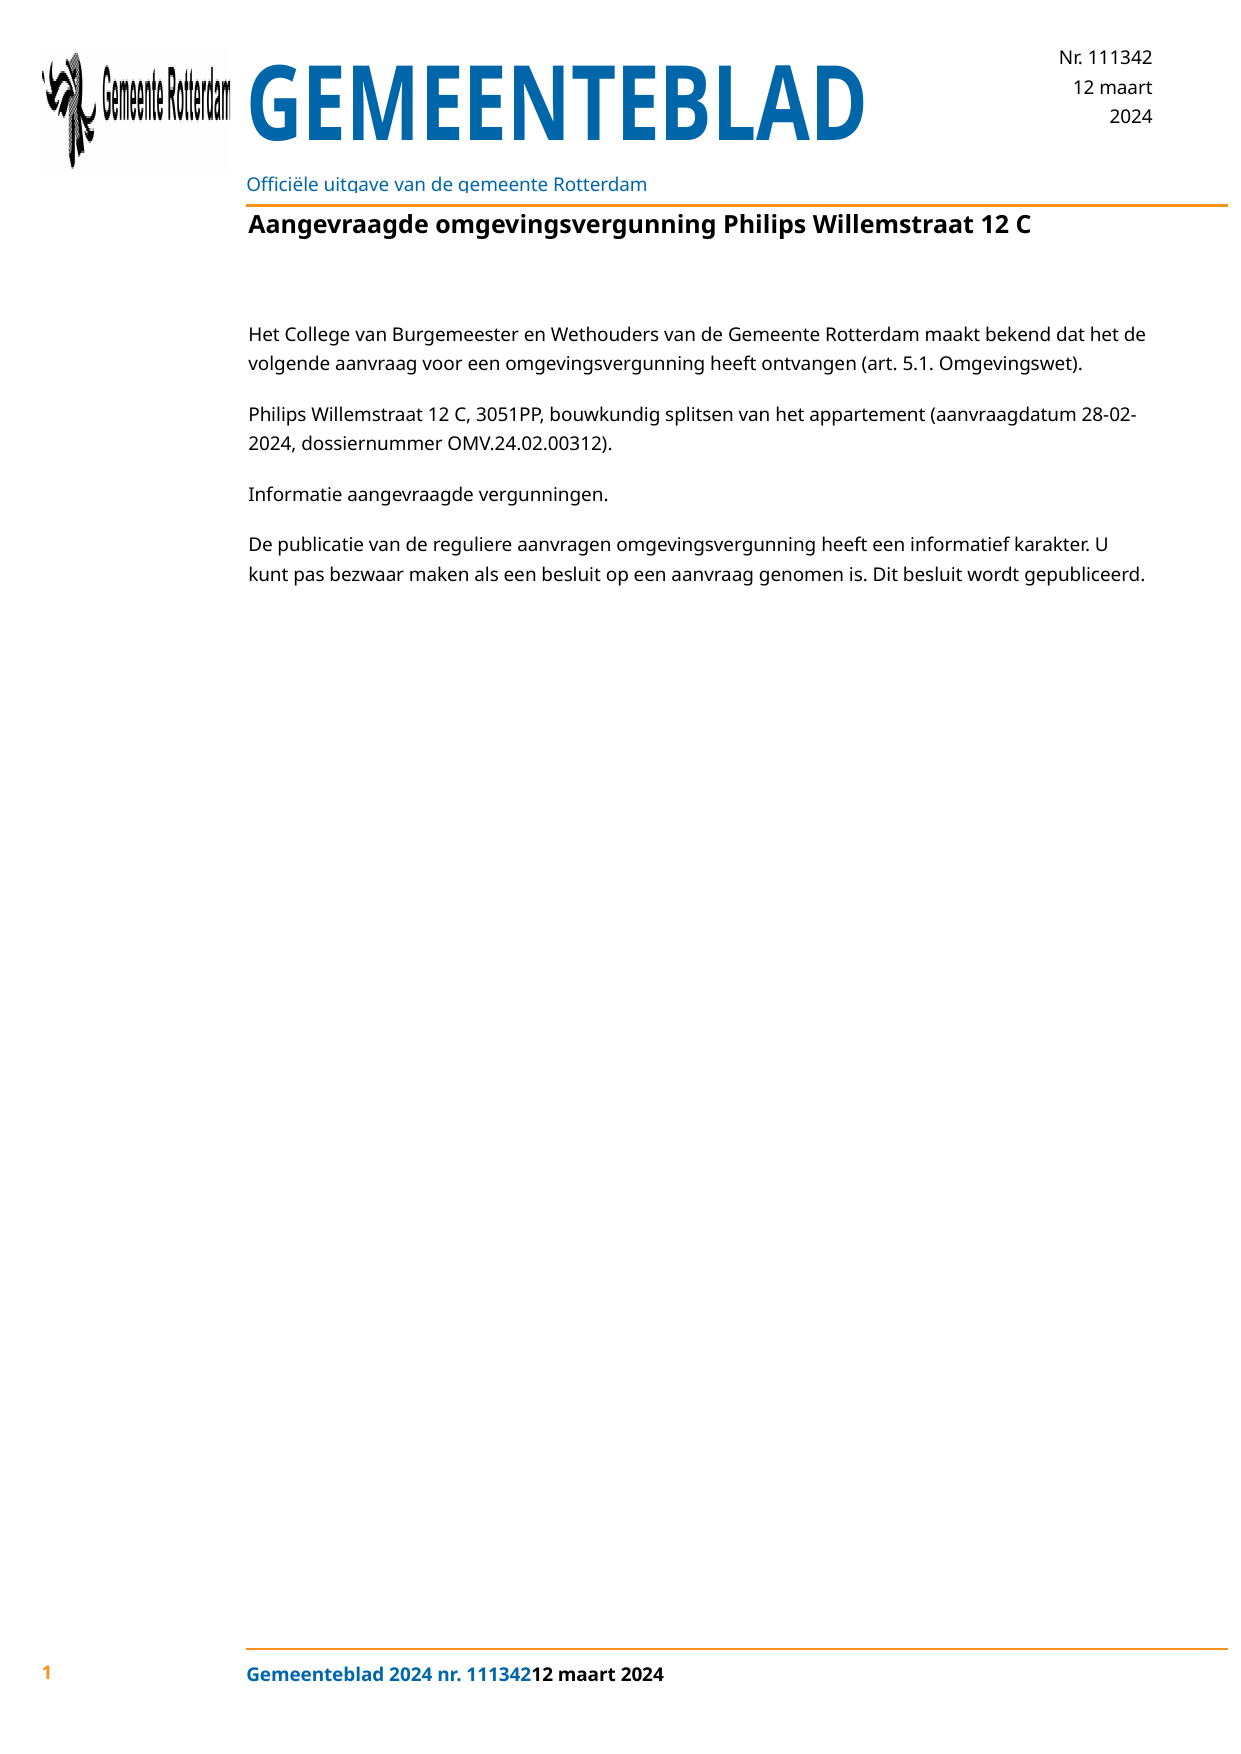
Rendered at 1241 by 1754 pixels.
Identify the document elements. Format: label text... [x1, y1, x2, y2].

picture [41, 47, 231, 172]
text De publicatie van de reguliere aanvragen omgevingsvergunning heeft een informatief karakter. U kunt pas bezwaar maken als een besluit op een aanvraag genomen is. Dit besluit wordt gepubliceerd. [248, 531, 1152, 586]
text Philips Willemstraat 12 C, 3051PP, bouwkundig splitsen van het appartement (aanvraagdatum 28-02-2024, dossiernummer OMV.24.02.00312). [248, 401, 1152, 456]
text Het College van Burgemeester en Wethouders van de Gemeente Rotterdam maakt bekend dat het de volgende aanvraag voor een omgevingsvergunning heeft ontvangen (art. 5.1. Omgevingswet). [248, 321, 1152, 376]
text Aangevraagde omgevingsvergunning Philips Willemstraat 12 C [248, 207, 1152, 241]
text Informatie aangevraagde vergunningen. [248, 481, 1152, 506]
